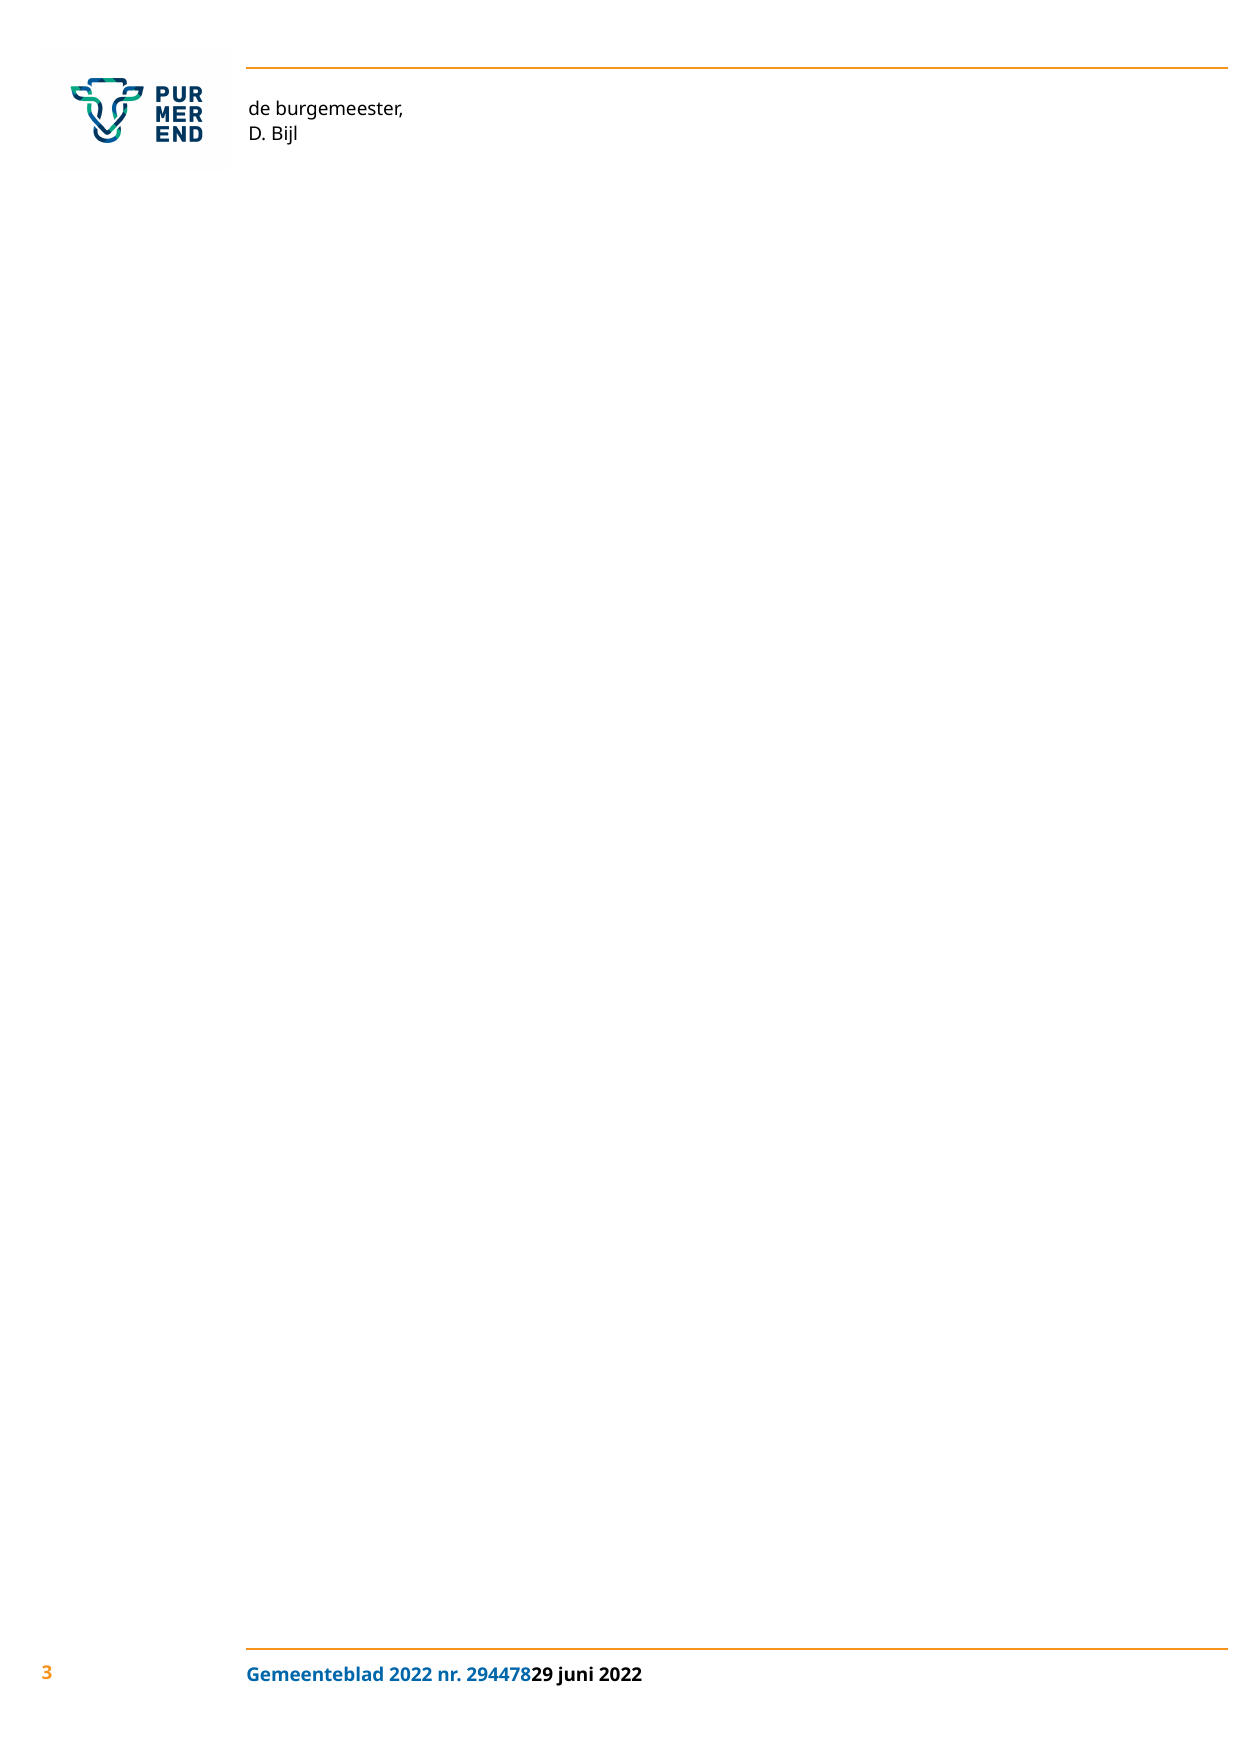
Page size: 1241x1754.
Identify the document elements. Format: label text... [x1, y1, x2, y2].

picture [41, 47, 231, 172]
text D. Bijl [248, 121, 1152, 146]
text de burgemeester, [248, 95, 1152, 121]
